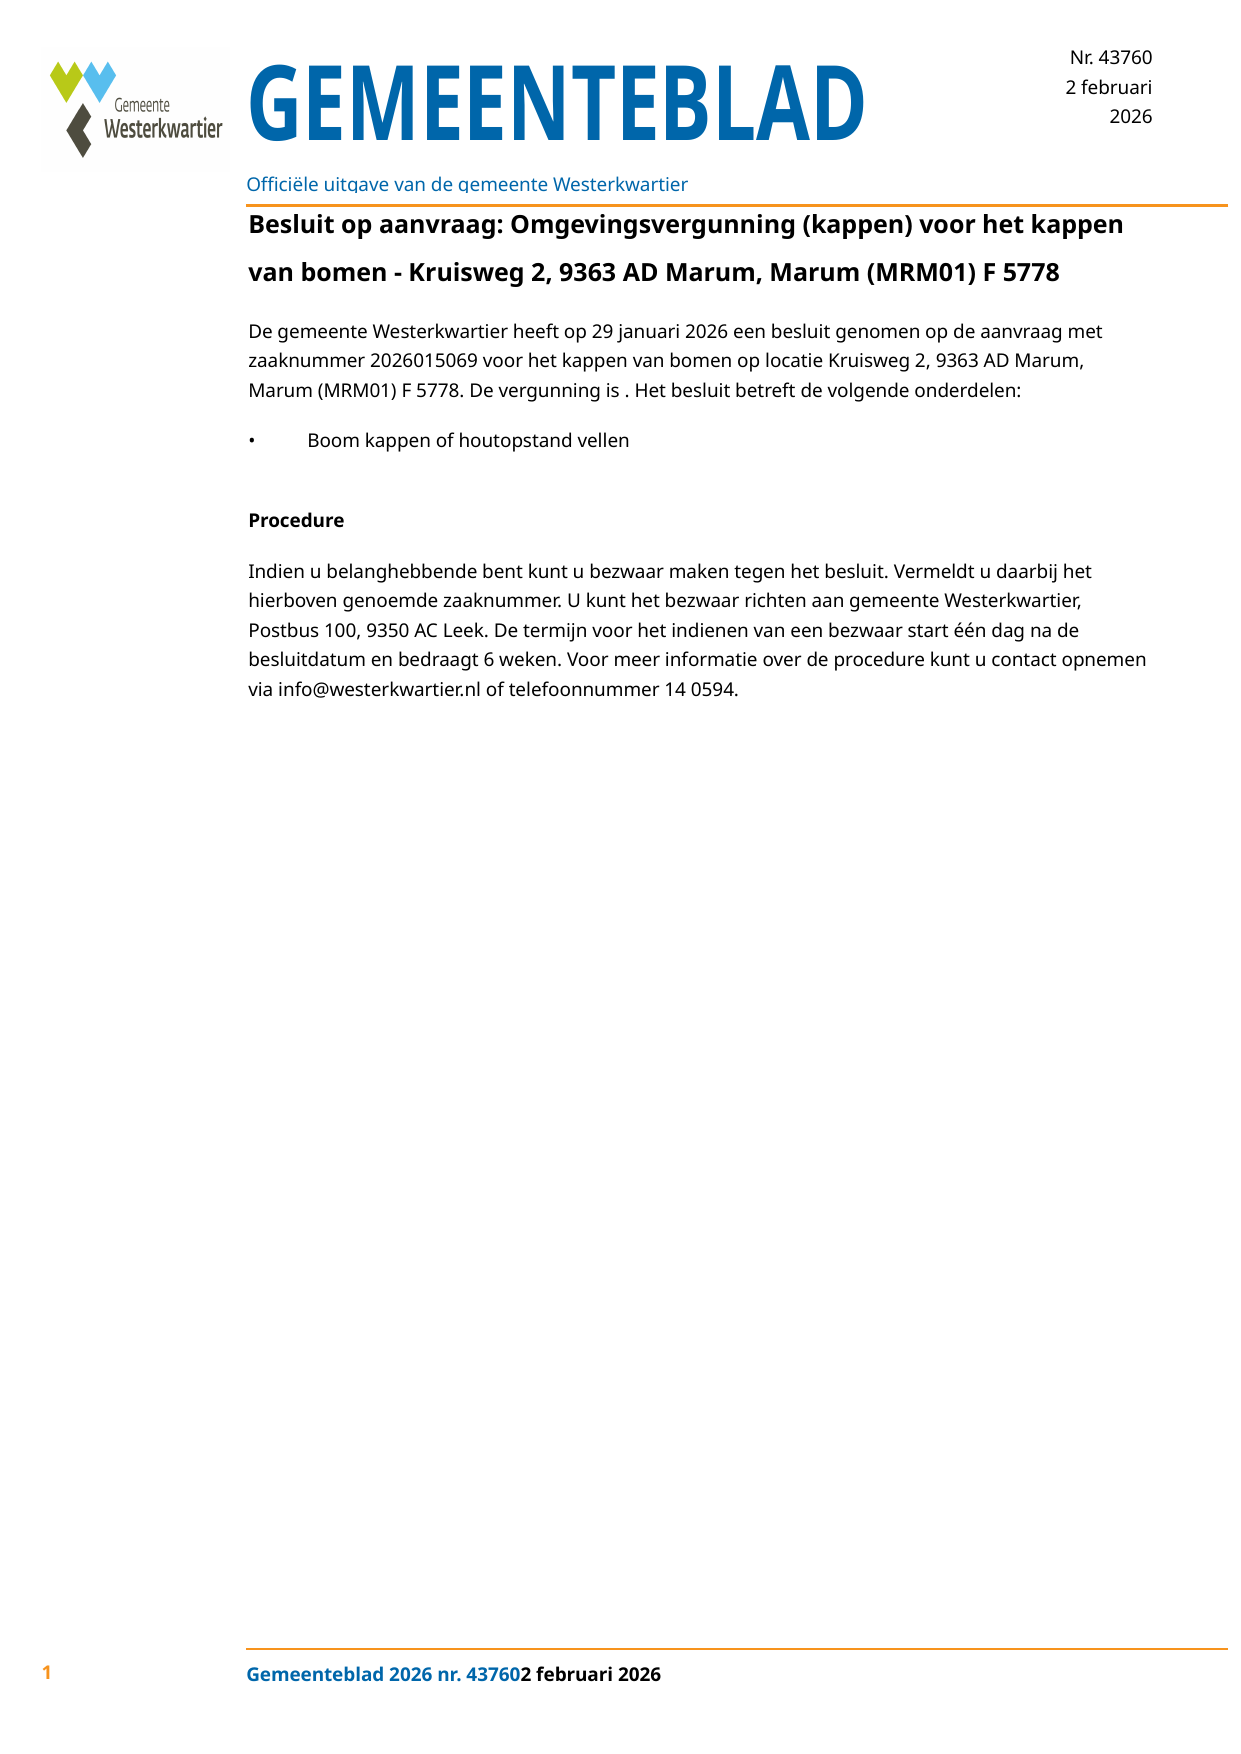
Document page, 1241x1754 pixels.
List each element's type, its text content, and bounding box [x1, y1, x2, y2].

list Boom kappen of houtopstand vellen [248, 427, 1152, 453]
text Besluit op aanvraag: Omgevingsvergunning (kappen) voor het kappen van bomen - Kruisweg 2, 9363 AD Marum, Marum (MRM01) F 5778 [248, 207, 1152, 288]
text Indien u belanghebbende bent kunt u bezwaar maken tegen het besluit. Vermeldt u daarbij het hierboven genoemde zaaknummer. U kunt het bezwaar richten aan gemeente Westerkwartier, Postbus 100, 9350 AC Leek. De termijn voor het indienen van een bezwaar start één dag na de besluitdatum en bedraagt 6 weken. Voor meer informatie over de procedure kunt u contact opnemen via info@westerkwartier.nl of telefoonnummer 14 0594. [248, 558, 1152, 702]
text Procedure [248, 507, 1152, 533]
text De gemeente Westerkwartier heeft op 29 januari 2026 een besluit genomen op de aanvraag met zaaknummer 2026015069 voor het kappen van bomen op locatie Kruisweg 2, 9363 AD Marum, Marum (MRM01) F 5778. De vergunning is . Het besluit betreft de volgende onderdelen: [248, 318, 1152, 403]
picture [41, 47, 231, 172]
